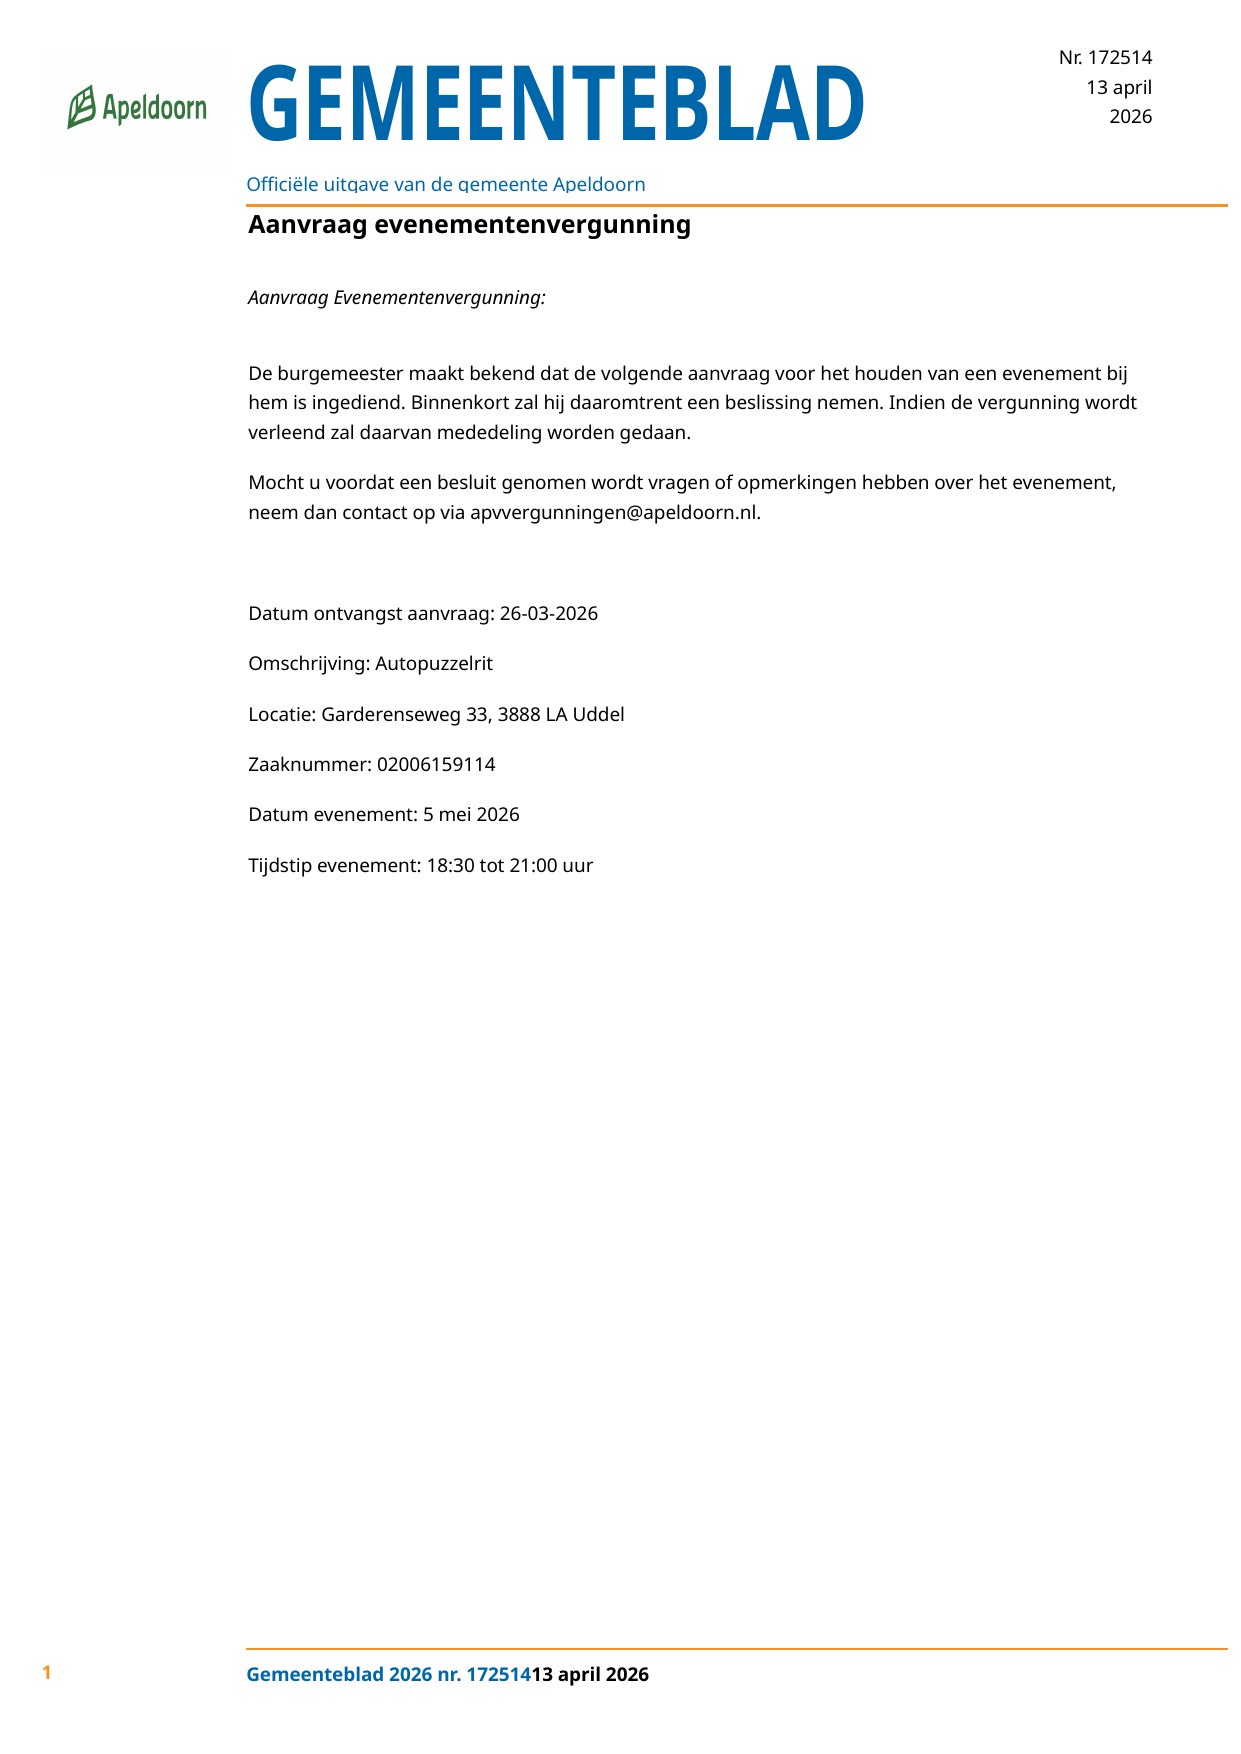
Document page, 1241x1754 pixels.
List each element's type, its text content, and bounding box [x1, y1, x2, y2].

text Datum ontvangst aanvraag: 26-03-2026 [248, 600, 1152, 626]
text Aanvraag evenementenvergunning [248, 207, 1152, 241]
text Tijdstip evenement: 18:30 tot 21:00 uur [248, 852, 1152, 878]
text Aanvraag Evenementenvergunning: [248, 284, 1152, 309]
text Mocht u voordat een besluit genomen wordt vragen of opmerkingen hebben over het evenement, neem dan contact op via apvvergunningen@apeldoorn.nl. [248, 469, 1152, 525]
text De burgemeester maakt bekend dat de volgende aanvraag voor het houden van een evenement bij hem is ingediend. Binnenkort zal hij daaromtrent een beslissing nemen. Indien de vergunning wordt verleend zal daarvan mededeling worden gedaan. [248, 360, 1152, 445]
text Datum evenement: 5 mei 2026 [248, 802, 1152, 827]
text Zaaknummer: 02006159114 [248, 751, 1152, 777]
text Omschrijving: Autopuzzelrit [248, 650, 1152, 676]
picture [41, 47, 231, 172]
text Locatie: Garderenseweg 33, 3888 LA Uddel [248, 701, 1152, 727]
